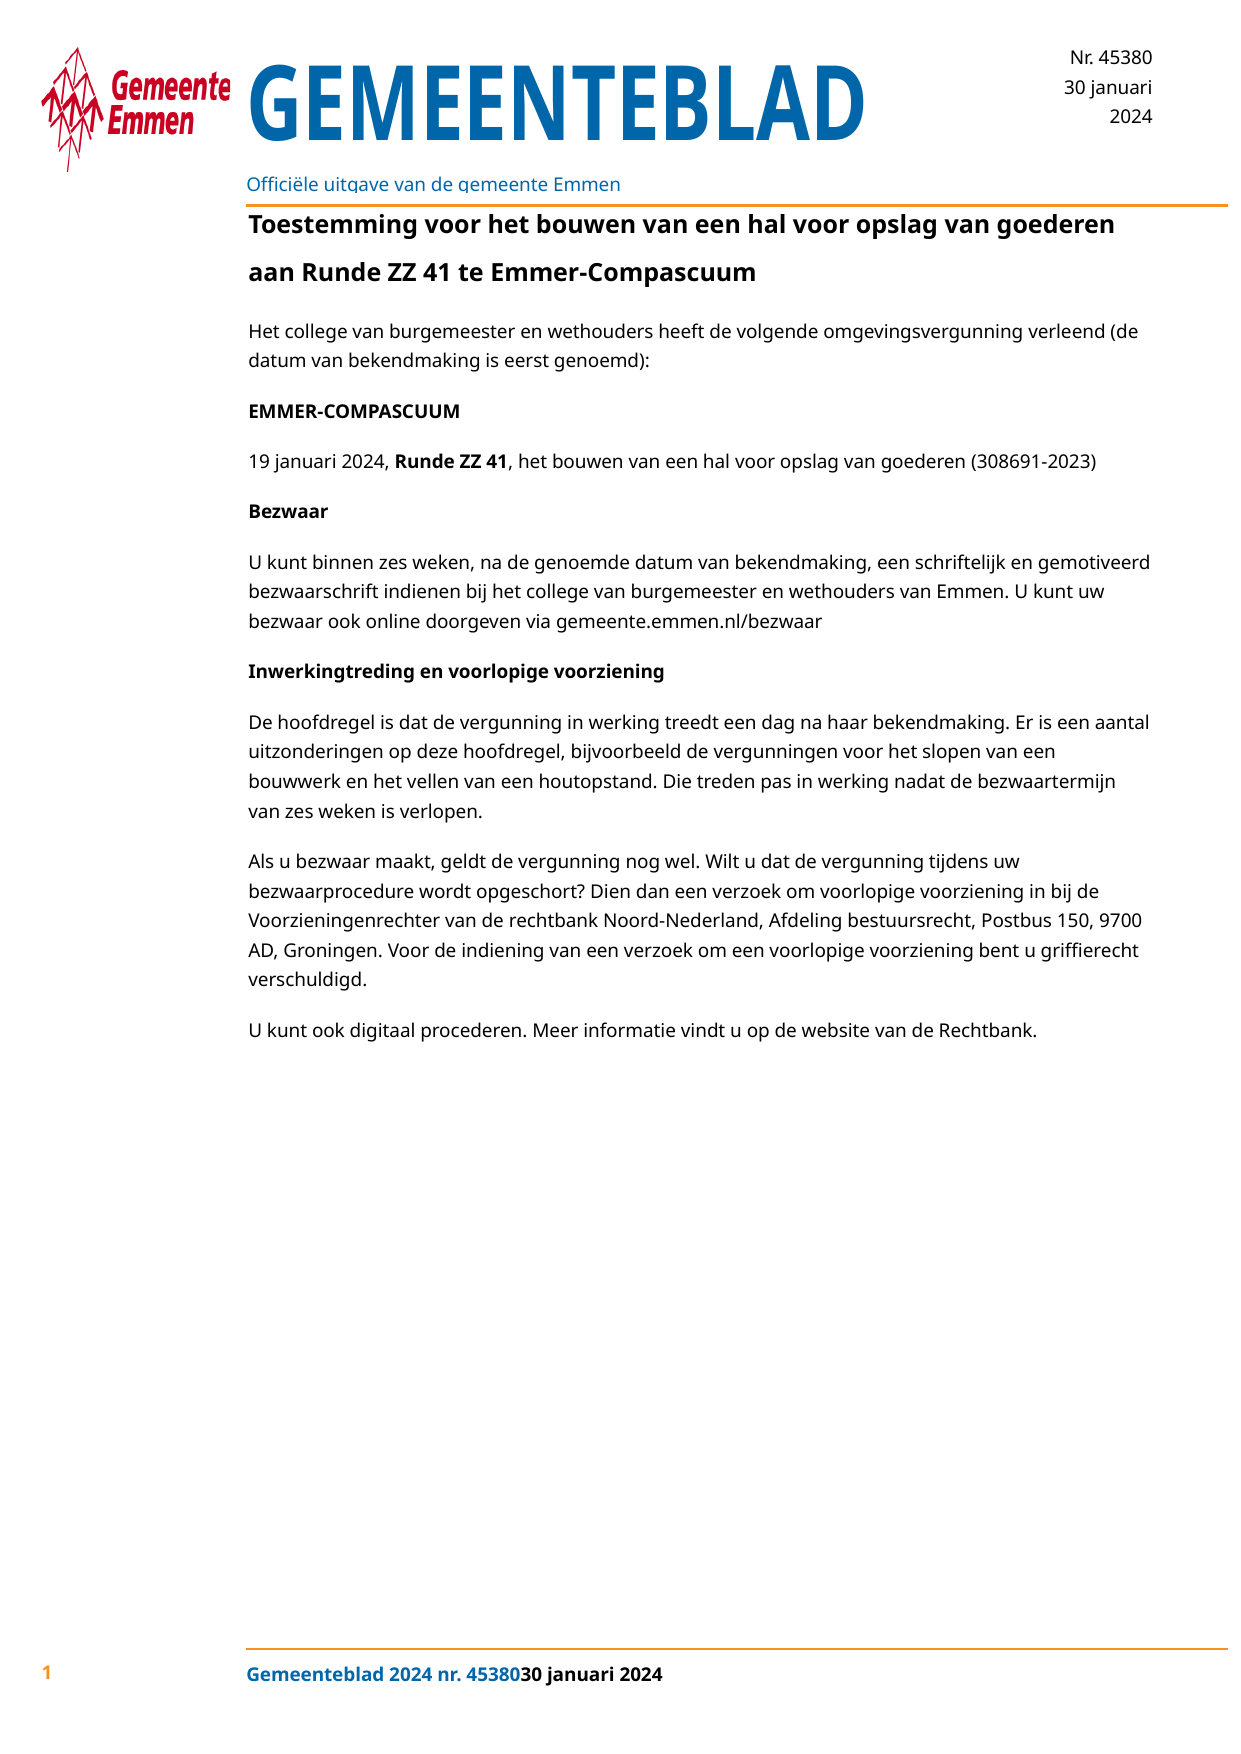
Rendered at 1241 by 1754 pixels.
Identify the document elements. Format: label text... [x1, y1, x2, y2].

text Als u bezwaar maakt, geldt de vergunning nog wel. Wilt u dat de vergunning tijdens uw bezwaarprocedure wordt opgeschort? Dien dan een verzoek om voorlopige voorziening in bij de Voorzieningenrechter van de rechtbank Noord-Nederland, Afdeling bestuursrecht, Postbus 150, 9700 AD, Groningen. Voor de indiening van een verzoek om een voorlopige voorziening bent u griffierecht verschuldigd. [248, 848, 1152, 992]
picture [41, 47, 231, 172]
text U kunt ook digitaal procederen. Meer informatie vindt u op de website van de Rechtbank. [248, 1017, 1152, 1043]
text Het college van burgemeester en wethouders heeft de volgende omgevingsvergunning verleend (de datum van bekendmaking is eerst genoemd): [248, 318, 1152, 373]
text 19 januari 2024, Runde ZZ 41, het bouwen van een hal voor opslag van goederen (308691-2023) [248, 448, 1152, 474]
text Toestemming voor het bouwen van een hal voor opslag van goederen aan Runde ZZ 41 te Emmer-Compascuum [248, 207, 1152, 288]
text Bezwaar [248, 499, 1152, 524]
text De hoofdregel is dat de vergunning in werking treedt een dag na haar bekendmaking. Er is een aantal uitzonderingen op deze hoofdregel, bijvoorbeeld de vergunningen voor het slopen van een bouwwerk en het vellen van een houtopstand. Die treden pas in werking nadat de bezwaartermijn van zes weken is verlopen. [248, 709, 1152, 824]
text Inwerkingtreding en voorlopige voorziening [248, 659, 1152, 684]
text EMMER-COMPASCUUM [248, 398, 1152, 424]
text U kunt binnen zes weken, na de genoemde datum van bekendmaking, een schriftelijk en gemotiveerd bezwaarschrift indienen bij het college van burgemeester en wethouders van Emmen. U kunt uw bezwaar ook online doorgeven via gemeente.emmen.nl/bezwaar [248, 549, 1152, 634]
